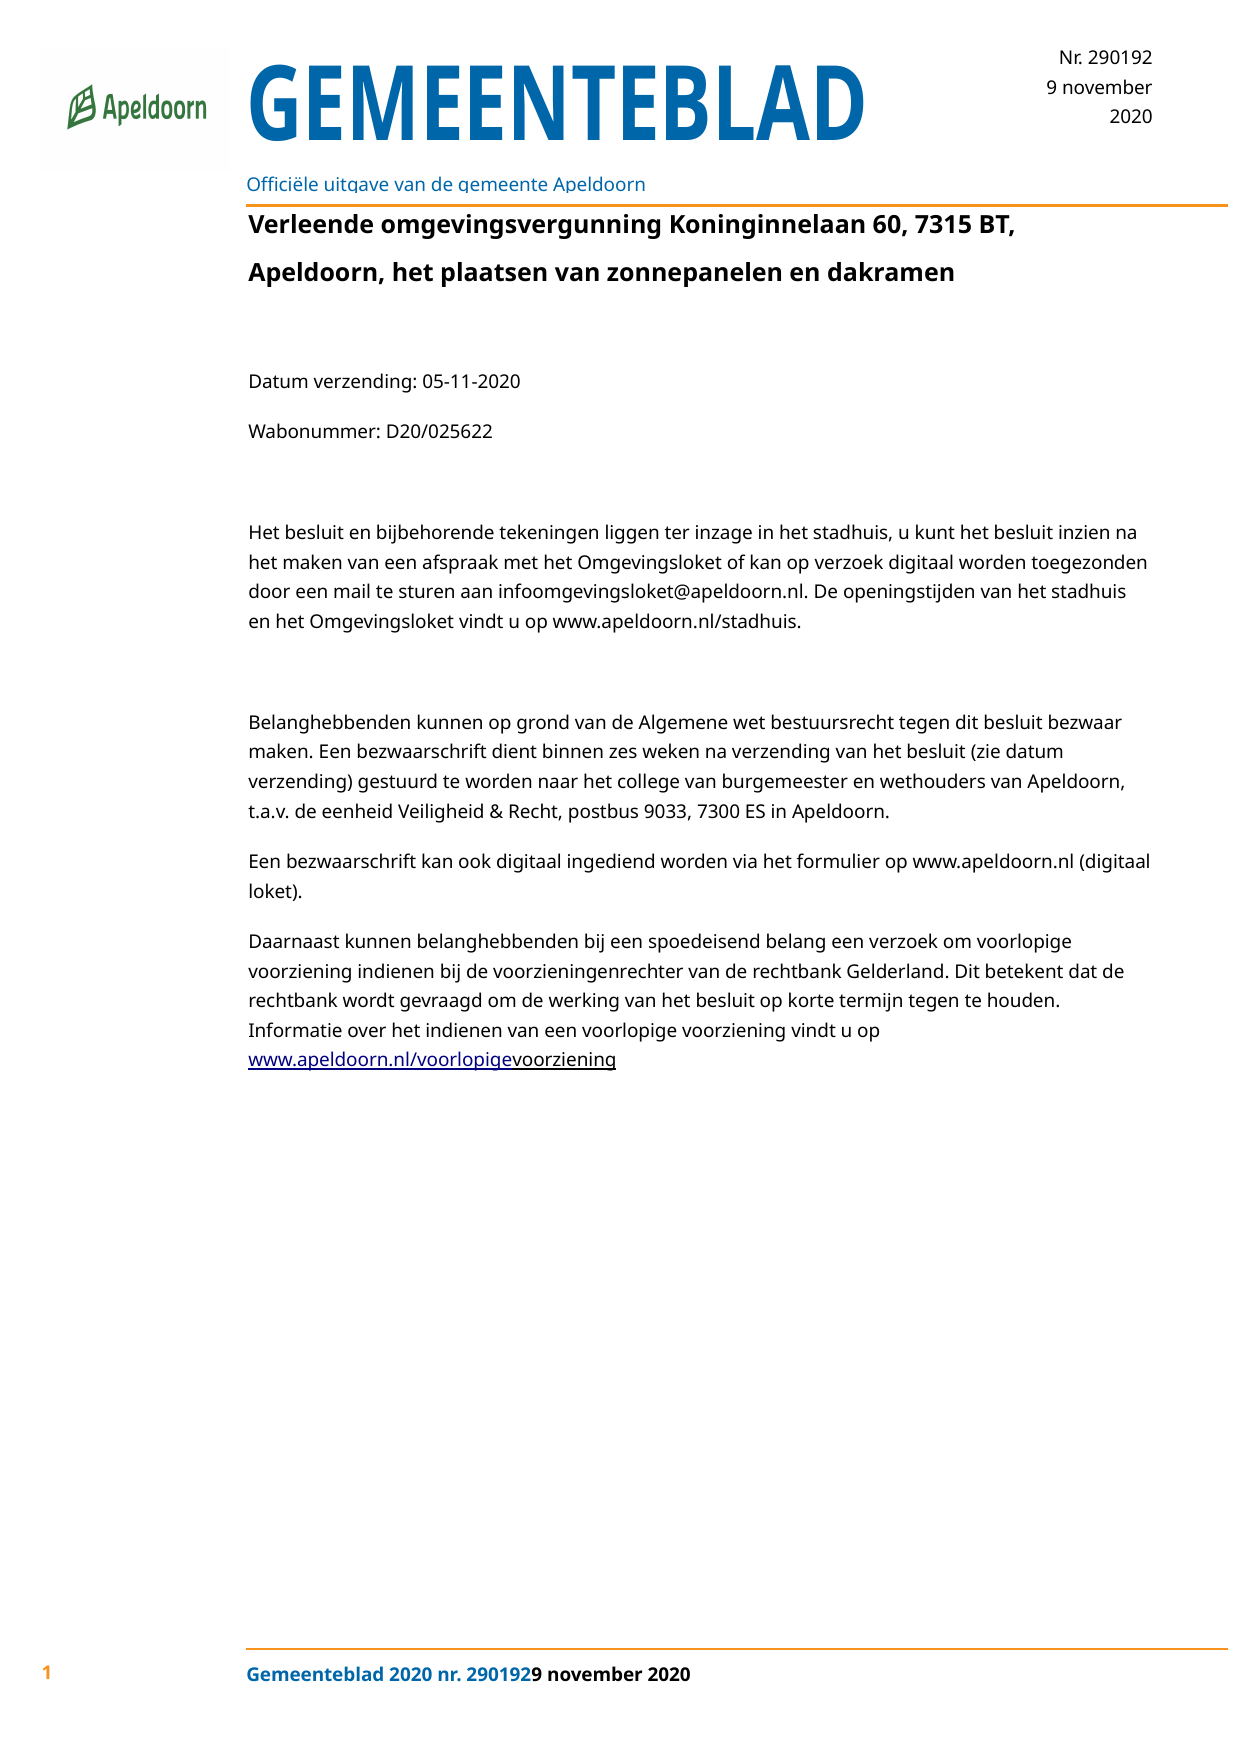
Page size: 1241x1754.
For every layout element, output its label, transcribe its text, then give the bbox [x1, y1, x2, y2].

text Verleende omgevingsvergunning Koninginnelaan 60, 7315 BT, Apeldoorn, het plaatsen van zonnepanelen en dakramen [248, 207, 1152, 288]
text Het besluit en bijbehorende tekeningen liggen ter inzage in het stadhuis, u kunt het besluit inzien na het maken van een afspraak met het Omgevingsloket of kan op verzoek digitaal worden toegezonden door een mail te sturen aan infoomgevingsloket@apeldoorn.nl. De openingstijden van het stadhuis en het Omgevingsloket vindt u op www.apeldoorn.nl/stadhuis. [248, 519, 1152, 634]
text Datum verzending: 05-11-2020 [248, 368, 1152, 394]
text Een bezwaarschrift kan ook digitaal ingediend worden via het formulier op www.apeldoorn.nl (digitaal loket). [248, 848, 1152, 904]
text Belanghebbenden kunnen op grond van de Algemene wet bestuursrecht tegen dit besluit bezwaar maken. Een bezwaarschrift dient binnen zes weken na verzending van het besluit (zie datum verzending) gestuurd te worden naar het college van burgemeester en wethouders van Apeldoorn, t.a.v. de eenheid Veiligheid & Recht, postbus 9033, 7300 ES in Apeldoorn. [248, 709, 1152, 824]
text Wabonummer: D20/025622 [248, 419, 1152, 444]
text Daarnaast kunnen belanghebbenden bij een spoedeisend belang een verzoek om voorlopige voorziening indienen bij de voorzieningenrechter van de rechtbank Gelderland. Dit betekent dat de rechtbank wordt gevraagd om de werking van het besluit op korte termijn tegen te houden. Informatie over het indienen van een voorlopige voorziening vindt u op www.apeldoorn.nl/voorlopigevoorziening [248, 928, 1152, 1072]
picture [41, 47, 231, 172]
